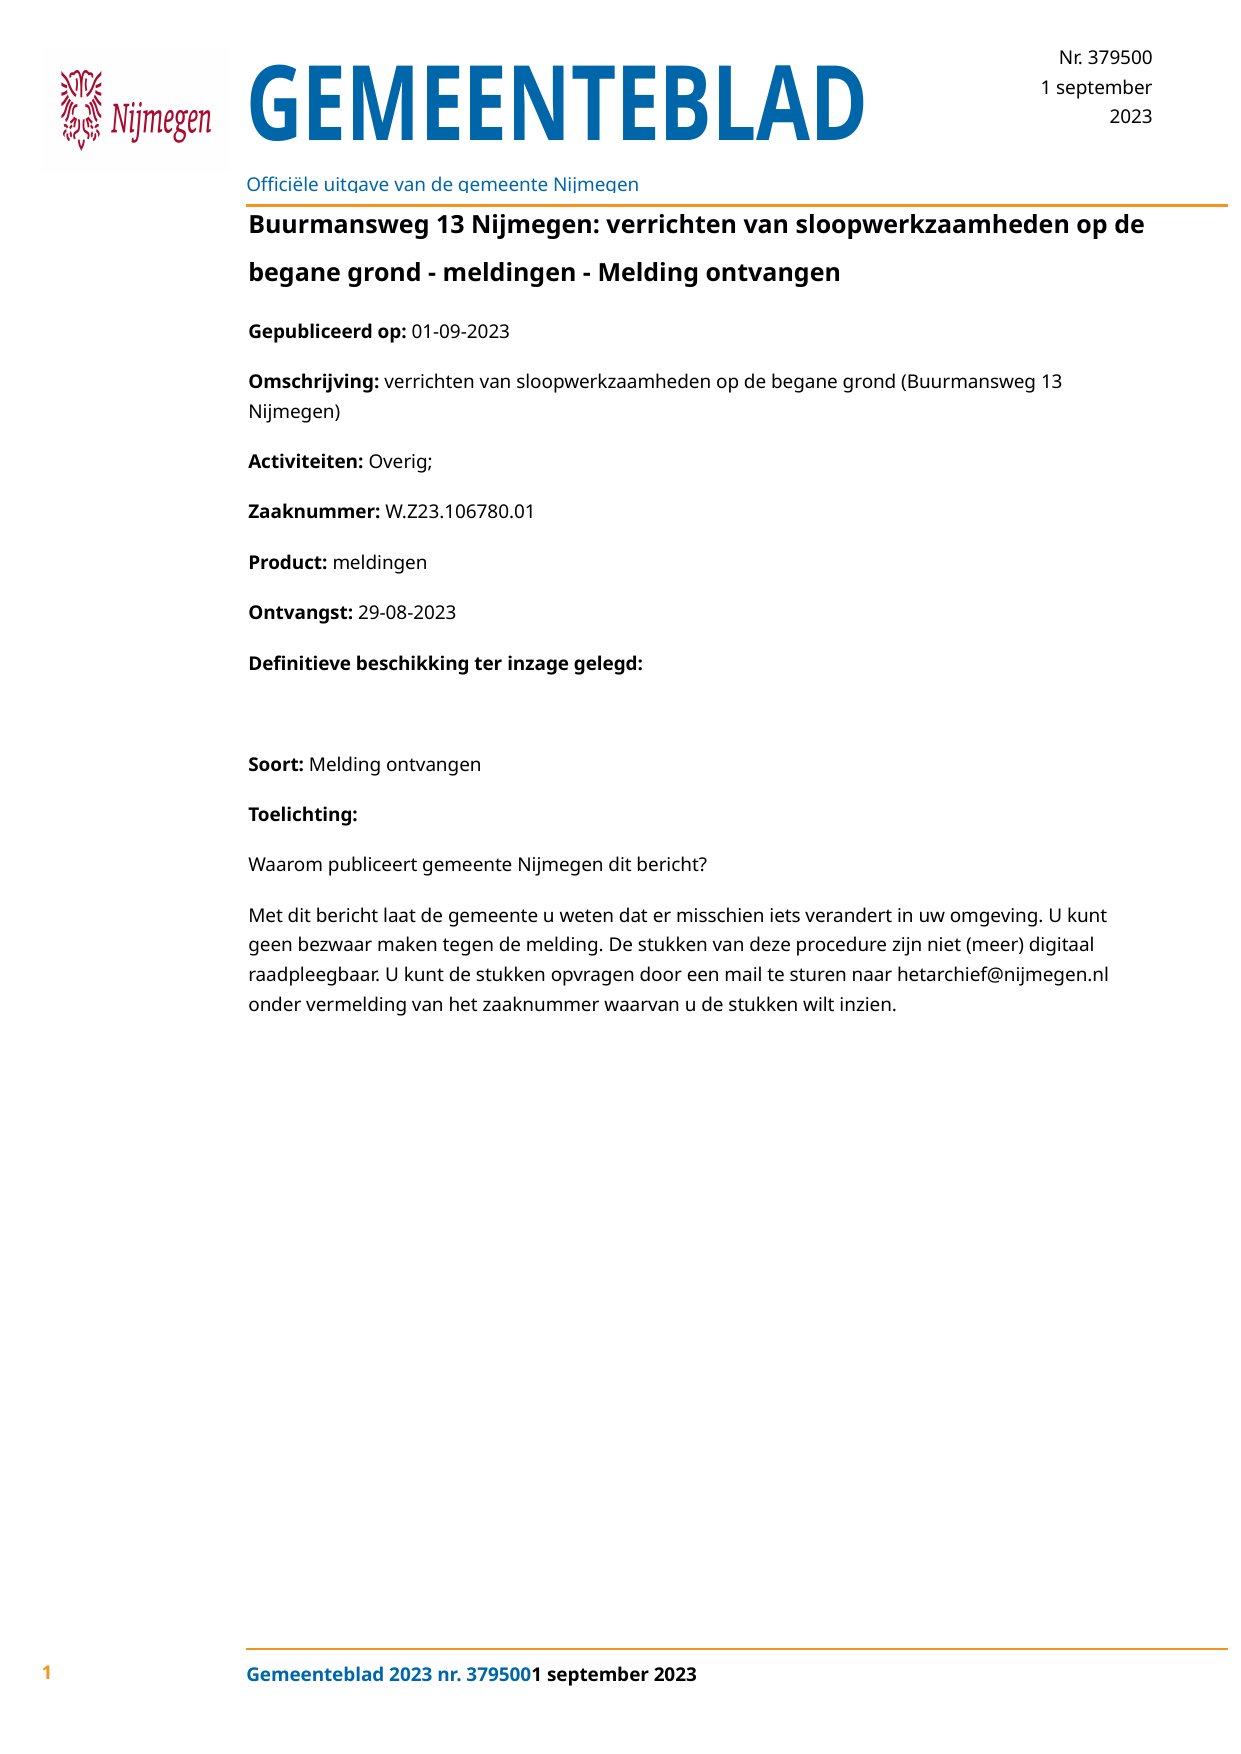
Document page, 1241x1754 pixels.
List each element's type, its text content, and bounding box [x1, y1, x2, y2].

text Omschrijving: verrichten van sloopwerkzaamheden op de begane grond (Buurmansweg 13 Nijmegen) [248, 368, 1152, 424]
text Buurmansweg 13 Nijmegen: verrichten van sloopwerkzaamheden op de begane grond - meldingen - Melding ontvangen [248, 207, 1152, 288]
text Gepubliceerd op: 01-09-2023 [248, 318, 1152, 344]
text Toelichting: [248, 801, 1152, 827]
text Met dit bericht laat de gemeente u weten dat er misschien iets verandert in uw omgeving. U kunt geen bezwaar maken tegen de melding. De stukken van deze procedure zijn niet (meer) digitaal raadpleegbaar. U kunt de stukken opvragen door een mail te sturen naar hetarchief@nijmegen.nl onder vermelding van het zaaknummer waarvan u de stukken wilt inzien. [248, 902, 1152, 1017]
text Product: meldingen [248, 549, 1152, 575]
text Activiteiten: Overig; [248, 448, 1152, 474]
text Ontvangst: 29-08-2023 [248, 599, 1152, 625]
text Zaaknummer: W.Z23.106780.01 [248, 499, 1152, 524]
picture [41, 47, 231, 172]
text Definitieve beschikking ter inzage gelegd: [248, 650, 1152, 676]
text Soort: Melding ontvangen [248, 751, 1152, 777]
text Waarom publiceert gemeente Nijmegen dit bericht? [248, 852, 1152, 877]
